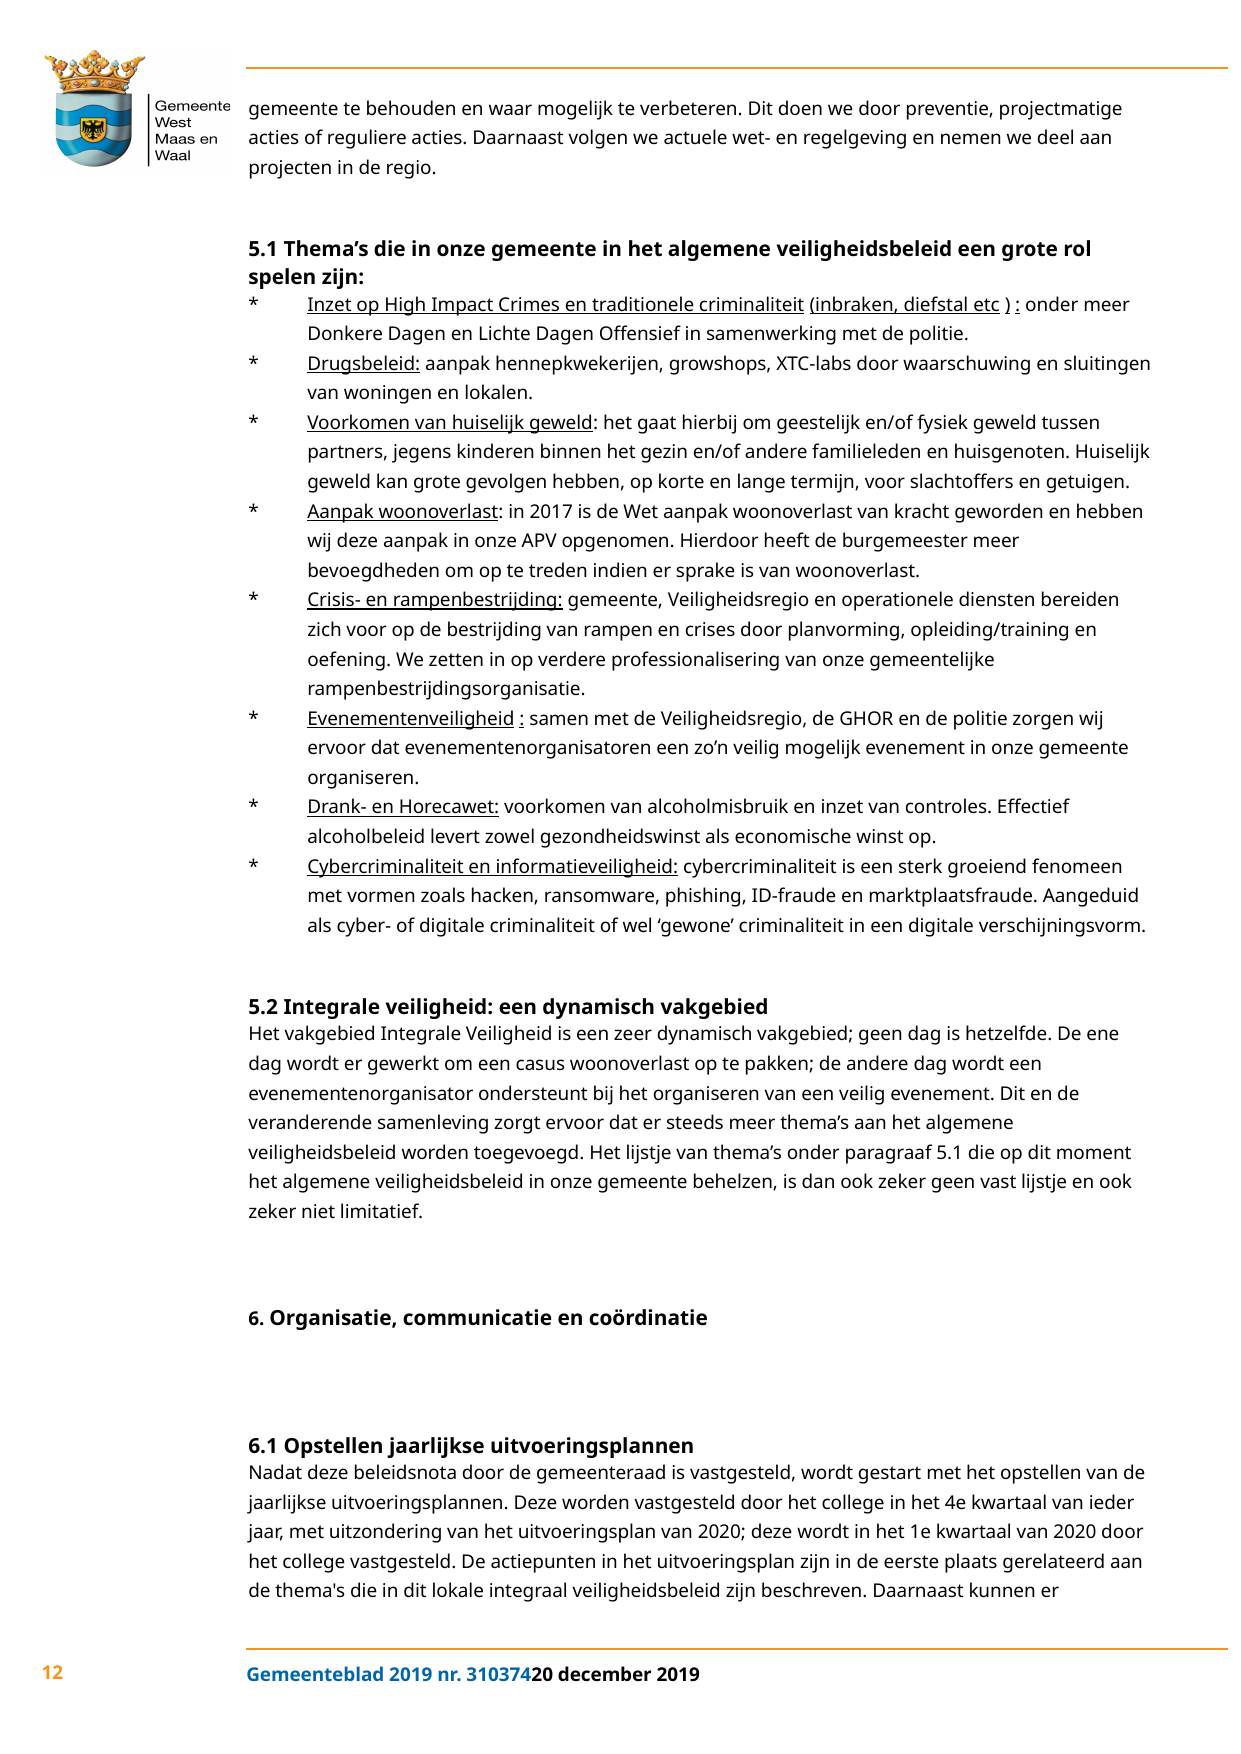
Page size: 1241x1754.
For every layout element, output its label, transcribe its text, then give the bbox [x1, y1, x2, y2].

list Aanpak woonoverlast: in 2017 is de Wet aanpak woonoverlast van kracht geworden en hebben wij deze aanpak in onze APV opgenomen. Hierdoor heeft de burgemeester meer bevoegdheden om op te treden indien er sprake is van woonoverlast. [248, 498, 1152, 583]
list Evenementenveiligheid : samen met de Veiligheidsregio, de GHOR en de politie zorgen wij ervoor dat evenementenorganisatoren een zo’n veilig mogelijk evenement in onze gemeente organiseren. [248, 705, 1152, 790]
list Crisis- en rampenbestrijding: gemeente, Veiligheidsregio en operationele diensten bereiden zich voor op de bestrijding van rampen en crises door planvorming, opleiding/training en oefening. We zetten in op verdere professionalisering van onze gemeentelijke rampenbestrijdingsorganisatie. [248, 587, 1152, 701]
list Voorkomen van huiselijk geweld: het gaat hierbij om geestelijk en/of fysiek geweld tussen partners, jegens kinderen binnen het gezin en/of andere familieleden en huisgenoten. Huiselijk geweld kan grote gevolgen hebben, op korte en lange termijn, voor slachtoffers en getuigen. [248, 409, 1152, 494]
text Nadat deze beleidsnota door de gemeenteraad is vastgesteld, wordt gestart met het opstellen van de jaarlijkse uitvoeringsplannen. Deze worden vastgesteld door het college in het 4e kwartaal van ieder jaar, met uitzondering van het uitvoeringsplan van 2020; deze wordt in het 1e kwartaal van 2020 door het college vastgesteld. De actiepunten in het uitvoeringsplan zijn in de eerste plaats gerelateerd aan de thema's die in dit lokale integraal veiligheidsbeleid zijn beschreven. Daarnaast kunnen er [248, 1459, 1152, 1603]
picture [41, 47, 231, 172]
text gemeente te behouden en waar mogelijk te verbeteren. Dit doen we door preventie, projectmatige acties of reguliere acties. Daarnaast volgen we actuele wet- en regelgeving en nemen we deel aan projecten in de regio. [248, 95, 1152, 180]
text Het vakgebied Integrale Veiligheid is een zeer dynamisch vakgebied; geen dag is hetzelfde. De ene dag wordt er gewerkt om een casus woonoverlast op te pakken; de andere dag wordt een evenementenorganisator ondersteunt bij het organiseren van een veilig evenement. Dit en de veranderende samenleving zorgt ervoor dat er steeds meer thema’s aan het algemene veiligheidsbeleid worden toegevoegd. Het lijstje van thema’s onder paragraaf 5.1 die op dit moment het algemene veiligheidsbeleid in onze gemeente behelzen, is dan ook zeker geen vast lijstje en ook zeker niet limitatief. [248, 1021, 1152, 1224]
list Drugsbeleid: aanpak hennepkwekerijen, growshops, XTC-labs door waarschuwing en sluitingen van woningen en lokalen. [248, 350, 1152, 405]
list Drank- en Horecawet: voorkomen van alcoholmisbruik en inzet van controles. Effectief alcoholbeleid levert zowel gezondheidswinst als economische winst op. [248, 794, 1152, 849]
list Cybercriminaliteit en informatieveiligheid: cybercriminaliteit is een sterk groeiend fenomeen met vormen zoals hacken, ransomware, phishing, ID‐fraude en marktplaatsfraude. Aangeduid als cyber- of digitale criminaliteit of wel ‘gewone’ criminaliteit in een digitale verschijningsvorm. [248, 853, 1152, 938]
list Inzet op High Impact Crimes en traditionele criminaliteit (inbraken, diefstal etc ) : onder meer Donkere Dagen en Lichte Dagen Offensief in samenwerking met de politie. [248, 291, 1152, 346]
text 5.1 Thema’s die in onze gemeente in het algemene veiligheidsbeleid een grote rol spelen zijn: [248, 234, 1152, 291]
text 6. Organisatie, communicatie en coördinatie [248, 1303, 1152, 1331]
text 5.2 Integrale veiligheid: een dynamisch vakgebied [248, 992, 1152, 1021]
text 6.1 Opstellen jaarlijkse uitvoeringsplannen [248, 1431, 1152, 1459]
